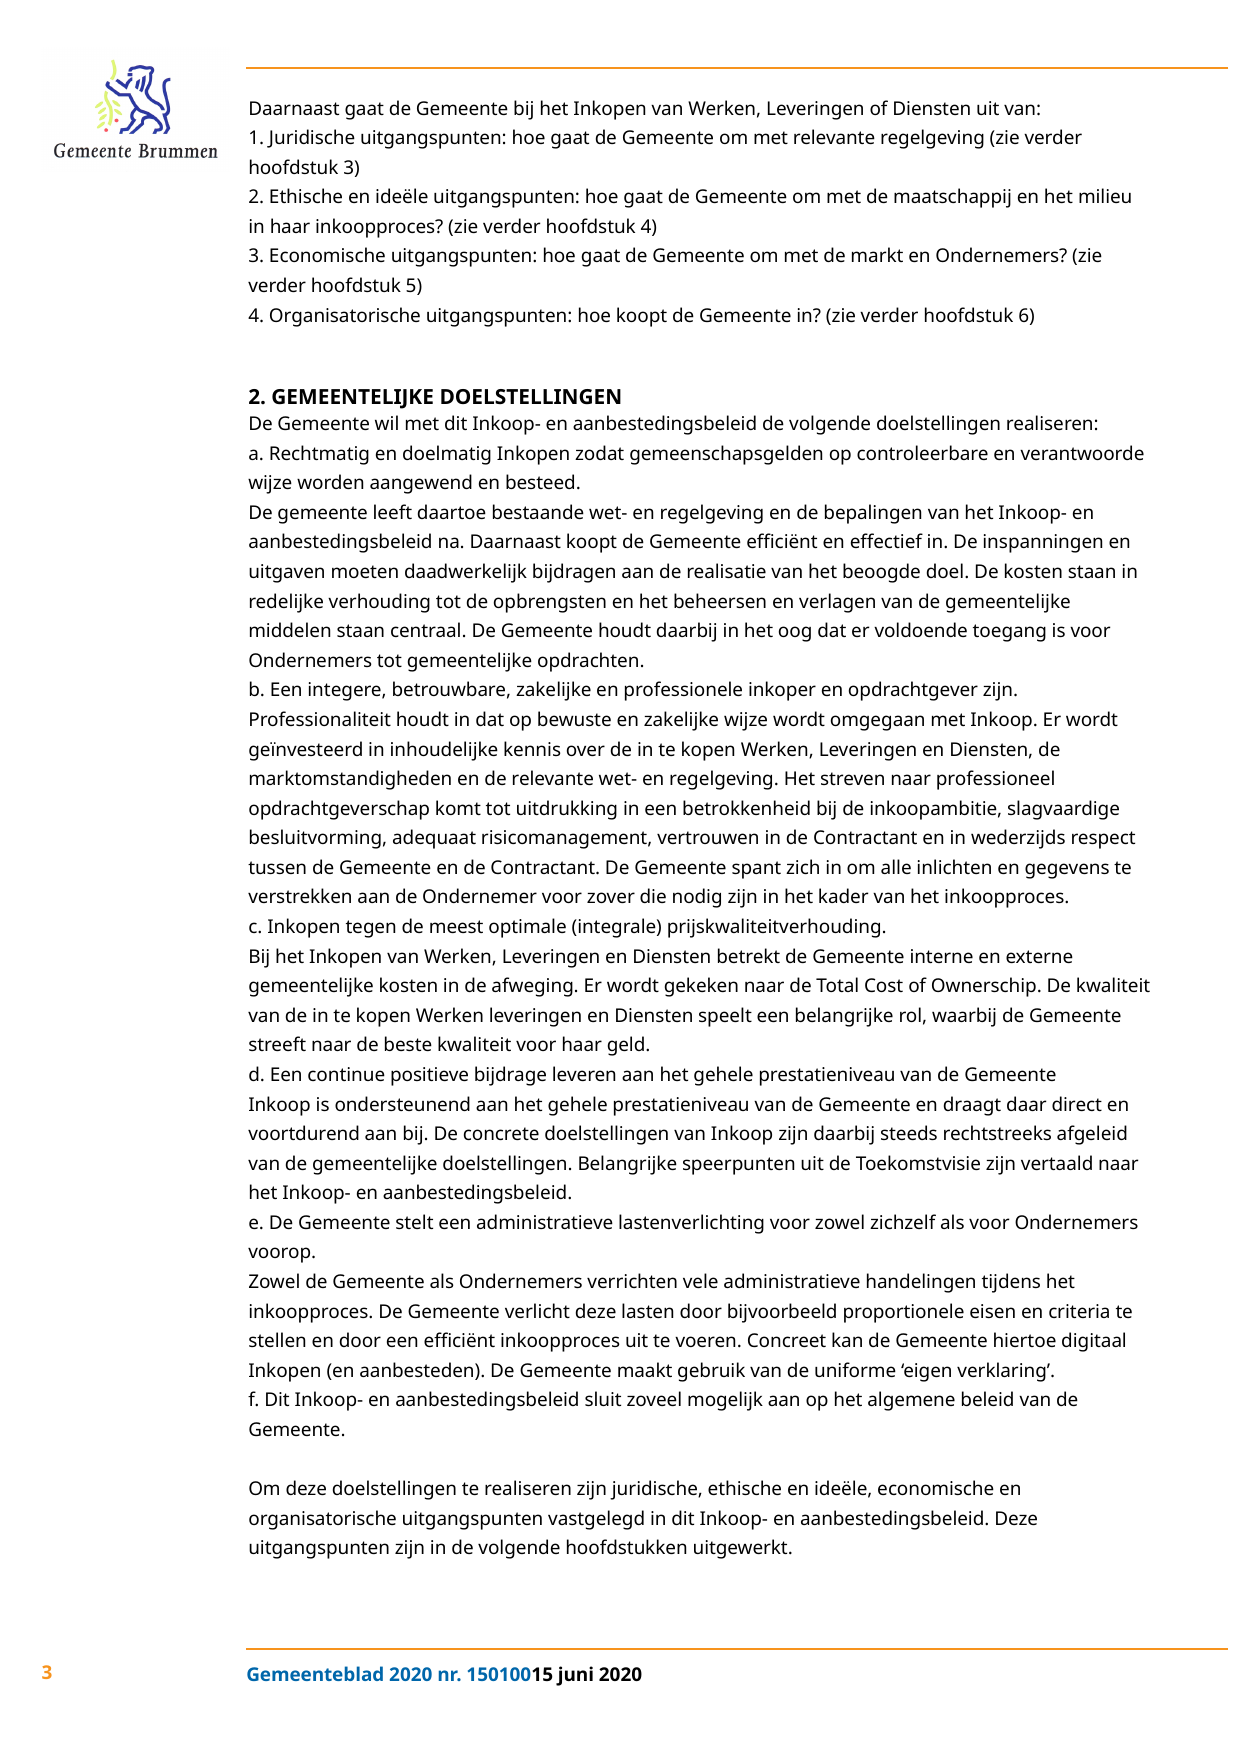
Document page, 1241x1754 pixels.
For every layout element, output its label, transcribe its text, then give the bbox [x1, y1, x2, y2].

text 4. Organisatorische uitgangspunten: hoe koopt de Gemeente in? (zie verder hoofdstuk 6) [248, 302, 1152, 328]
text d. Een continue positieve bijdrage leveren aan het gehele prestatieniveau van de Gemeente [248, 1061, 1152, 1087]
text f. Dit Inkoop- en aanbestedingsbeleid sluit zoveel mogelijk aan op het algemene beleid van de Gemeente. [248, 1387, 1152, 1442]
text Daarnaast gaat de Gemeente bij het Inkopen van Werken, Leveringen of Diensten uit van: [248, 95, 1152, 121]
text De Gemeente wil met dit Inkoop- en aanbestedingsbeleid de volgende doelstellingen realiseren: [248, 410, 1152, 436]
text e. De Gemeente stelt een administratieve lastenverlichting voor zowel zichzelf als voor Ondernemers voorop. [248, 1209, 1152, 1264]
text 2. Ethische en ideële uitgangspunten: hoe gaat de Gemeente om met de maatschappij en het milieu in haar inkoopproces? (zie verder hoofdstuk 4) [248, 183, 1152, 239]
text c. Inkopen tegen de meest optimale (integrale) prijskwaliteitverhouding. [248, 913, 1152, 939]
text a. Rechtmatig en doelmatig Inkopen zodat gemeenschapsgelden op controleerbare en verantwoorde wijze worden aangewend en besteed. [248, 440, 1152, 495]
text 3. Economische uitgangspunten: hoe gaat de Gemeente om met de markt en Ondernemers? (zie verder hoofdstuk 5) [248, 243, 1152, 298]
text 1. Juridische uitgangspunten: hoe gaat de Gemeente om met relevante regelgeving (zie verder hoofdstuk 3) [248, 124, 1152, 180]
text Zowel de Gemeente als Ondernemers verrichten vele administratieve handelingen tijdens het inkoopproces. De Gemeente verlicht deze lasten door bijvoorbeeld proportionele eisen en criteria te stellen en door een efficiënt inkoopproces uit te voeren. Concreet kan de Gemeente hiertoe digitaal Inkopen (en aanbesteden). De Gemeente maakt gebruik van de uniforme ‘eigen verklaring’. [248, 1268, 1152, 1383]
text b. Een integere, betrouwbare, zakelijke en professionele inkoper en opdrachtgever zijn. [248, 677, 1152, 702]
text Professionaliteit houdt in dat op bewuste en zakelijke wijze wordt omgegaan met Inkoop. Er wordt geïnvesteerd in inhoudelijke kennis over de in te kopen Werken, Leveringen en Diensten, de marktomstandigheden en de relevante wet- en regelgeving. Het streven naar professioneel opdrachtgeverschap komt tot uitdrukking in een betrokkenheid bij de inkoopambitie, slagvaardige besluitvorming, adequaat risicomanagement, vertrouwen in de Contractant en in wederzijds respect tussen de Gemeente en de Contractant. De Gemeente spant zich in om alle inlichten en gegevens te verstrekken aan de Ondernemer voor zover die nodig zijn in het kader van het inkoopproces. [248, 706, 1152, 909]
text De gemeente leeft daartoe bestaande wet- en regelgeving en de bepalingen van het Inkoop- en aanbestedingsbeleid na. Daarnaast koopt de Gemeente efficiënt en effectief in. De inspanningen en uitgaven moeten daadwerkelijk bijdragen aan de realisatie van het beoogde doel. De kosten staan in redelijke verhouding tot de opbrengsten en het beheersen en verlagen van de gemeentelijke middelen staan centraal. De Gemeente houdt daarbij in het oog dat er voldoende toegang is voor Ondernemers tot gemeentelijke opdrachten. [248, 499, 1152, 673]
text Inkoop is ondersteunend aan het gehele prestatieniveau van de Gemeente en draagt daar direct en voortdurend aan bij. De concrete doelstellingen van Inkoop zijn daarbij steeds rechtstreeks afgeleid van de gemeentelijke doelstellingen. Belangrijke speerpunten uit de Toekomstvisie zijn vertaald naar het Inkoop- en aanbestedingsbeleid. [248, 1091, 1152, 1205]
text Bij het Inkopen van Werken, Leveringen en Diensten betrekt de Gemeente interne en externe gemeentelijke kosten in de afweging. Er wordt gekeken naar de Total Cost of Ownerschip. De kwaliteit van de in te kopen Werken leveringen en Diensten speelt een belangrijke rol, waarbij de Gemeente streeft naar de beste kwaliteit voor haar geld. [248, 943, 1152, 1057]
text Om deze doelstellingen te realiseren zijn juridische, ethische en ideële, economische en organisatorische uitgangspunten vastgelegd in dit Inkoop- en aanbestedingsbeleid. Deze uitgangspunten zijn in de volgende hoofdstukken uitgewerkt. [248, 1475, 1152, 1560]
text 2. GEMEENTELIJKE DOELSTELLINGEN [248, 382, 1152, 410]
picture [41, 47, 231, 172]
